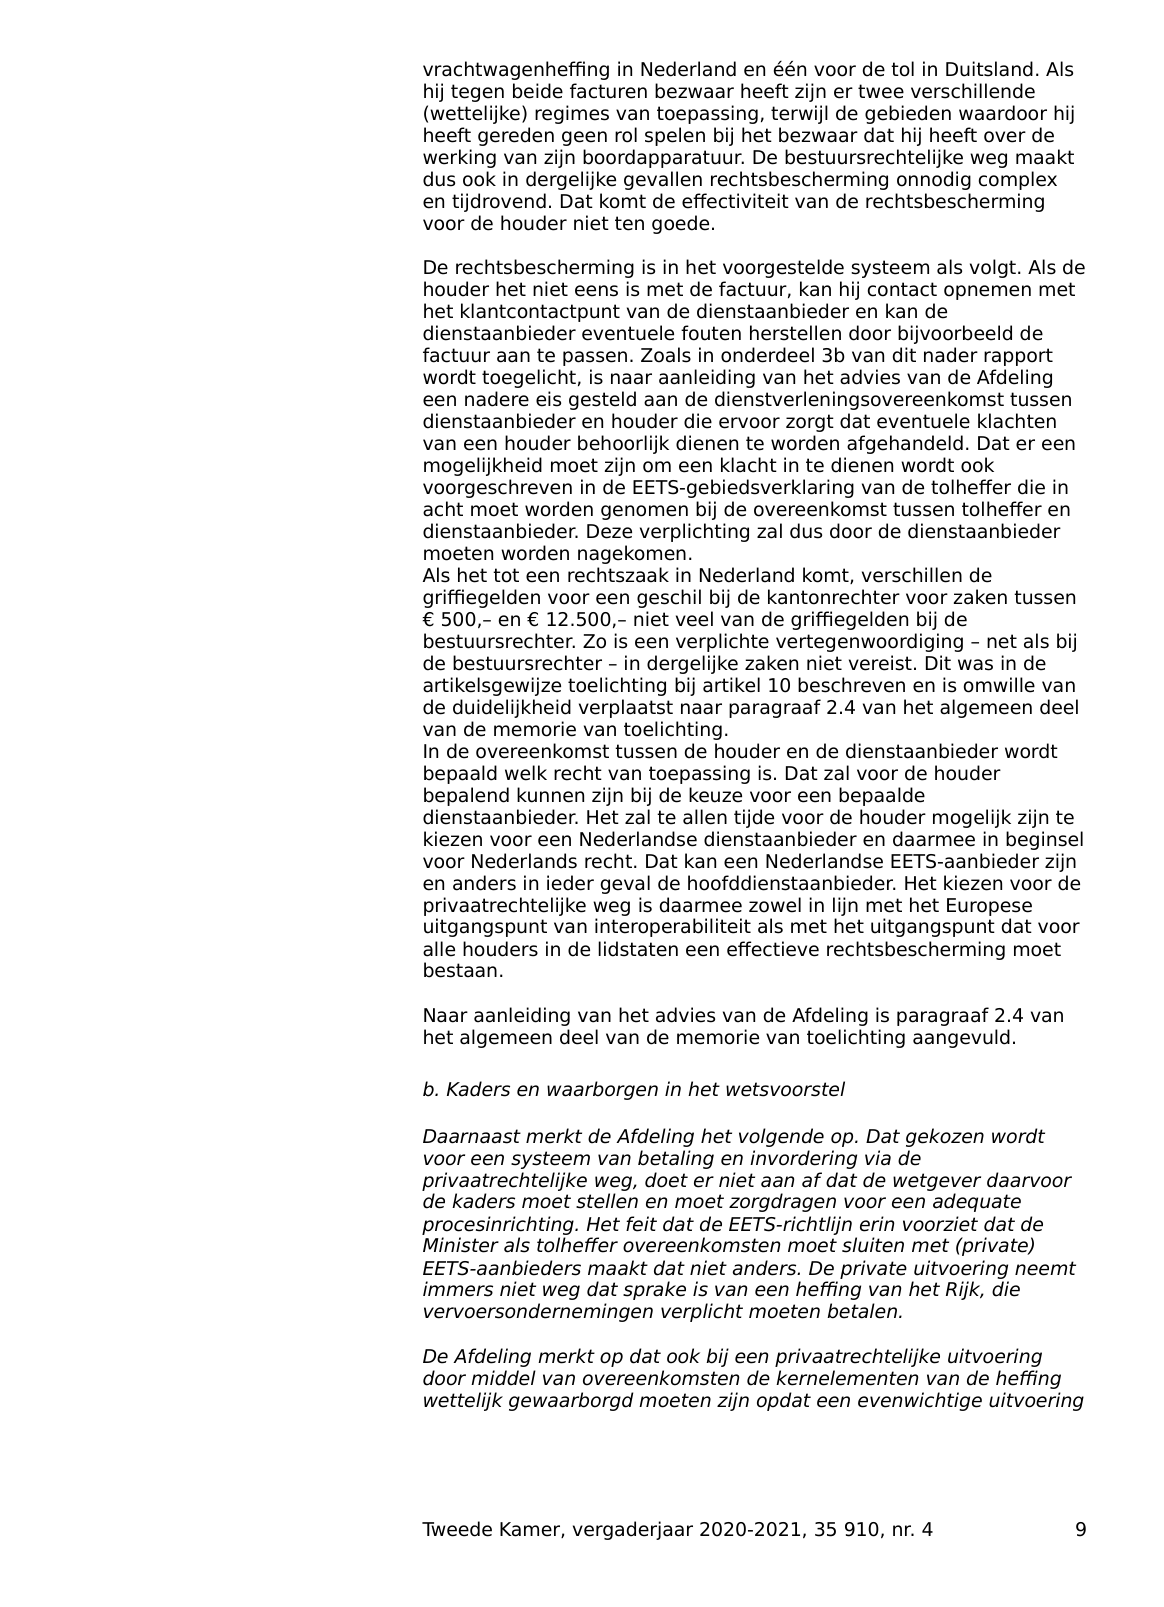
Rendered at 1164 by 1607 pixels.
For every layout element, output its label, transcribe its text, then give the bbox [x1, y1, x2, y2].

text Naar aanleiding van het advies van de Afdeling is paragraaf 2.4 van het algemeen deel van de memorie van toelichting aangevuld. [422, 1004, 1087, 1048]
subtitle b. Kaders en waarborgen in het wetsvoorstel [422, 1078, 1087, 1101]
text De rechtsbescherming is in het voorgestelde systeem als volgt. Als de houder het niet eens is met de factuur, kan hij contact opnemen met het klantcontactpunt van de dienstaanbieder en kan de dienstaanbieder eventuele fouten herstellen door bijvoorbeeld de factuur aan te passen. Zoals in onderdeel 3b van dit nader rapport wordt toegelicht, is naar aanleiding van het advies van de Afdeling een nadere eis gesteld aan de dienstverleningsovereenkomst tussen dienstaanbieder en houder die ervoor zorgt dat eventuele klachten van een houder behoorlijk dienen te worden afgehandeld. Dat er een mogelijkheid moet zijn om een klacht in te dienen wordt ook voorgeschreven in de EETS-gebiedsverklaring van de tolheffer die in acht moet worden genomen bij de overeenkomst tussen tolheffer en dienstaanbieder. Deze verplichting zal dus door de dienstaanbieder moeten worden nagekomen. [422, 257, 1087, 565]
text In de overeenkomst tussen de houder en de dienstaanbieder wordt bepaald welk recht van toepassing is. Dat zal voor de houder bepalend kunnen zijn bij de keuze voor een bepaalde dienstaanbieder. Het zal te allen tijde voor de houder mogelijk zijn te kiezen voor een Nederlandse dienstaanbieder en daarmee in beginsel voor Nederlands recht. Dat kan een Nederlandse EETS-aanbieder zijn en anders in ieder geval de hoofddienstaanbieder. Het kiezen voor de privaatrechtelijke weg is daarmee zowel in lijn met het Europese uitgangspunt van interoperabiliteit als met het uitgangspunt dat voor alle houders in de lidstaten een effectieve rechtsbescherming moet bestaan. [422, 741, 1087, 982]
text De Afdeling merkt op dat ook bij een privaatrechtelijke uitvoering door middel van overeenkomsten de kernelementen van de heffing wettelijk gewaarborgd moeten zijn opdat een evenwichtige uitvoering [422, 1346, 1087, 1411]
text Als het tot een rechtszaak in Nederland komt, verschillen de griffiegelden voor een geschil bij de kantonrechter voor zaken tussen € 500,– en € 12.500,– niet veel van de griffiegelden bij de bestuursrechter. Zo is een verplichte vertegenwoordiging – net als bij de bestuursrechter – in dergelijke zaken niet vereist. Dit was in de artikelsgewijze toelichting bij artikel 10 beschreven en is omwille van de duidelijkheid verplaatst naar paragraaf 2.4 van het algemeen deel van de memorie van toelichting. [422, 565, 1087, 741]
text vrachtwagenheffing in Nederland en één voor de tol in Duitsland. Als hij tegen beide facturen bezwaar heeft zijn er twee verschillende (wettelijke) regimes van toepassing, terwijl de gebieden waardoor hij heeft gereden geen rol spelen bij het bezwaar dat hij heeft over de werking van zijn boordapparatuur. De bestuursrechtelijke weg maakt dus ook in dergelijke gevallen rechtsbescherming onnodig complex en tijdrovend. Dat komt de effectiviteit van de rechtsbescherming voor de houder niet ten goede. [422, 59, 1087, 235]
text Daarnaast merkt de Afdeling het volgende op. Dat gekozen wordt voor een systeem van betaling en invordering via de privaatrechtelijke weg, doet er niet aan af dat de wetgever daarvoor de kaders moet stellen en moet zorgdragen voor een adequate procesinrichting. Het feit dat de EETS-richtlijn erin voorziet dat de Minister als tolheffer overeenkomsten moet sluiten met (private) EETS-aanbieders maakt dat niet anders. De private uitvoering neemt immers niet weg dat sprake is van een heffing van het Rijk, die vervoersondernemingen verplicht moeten betalen. [422, 1126, 1087, 1323]
